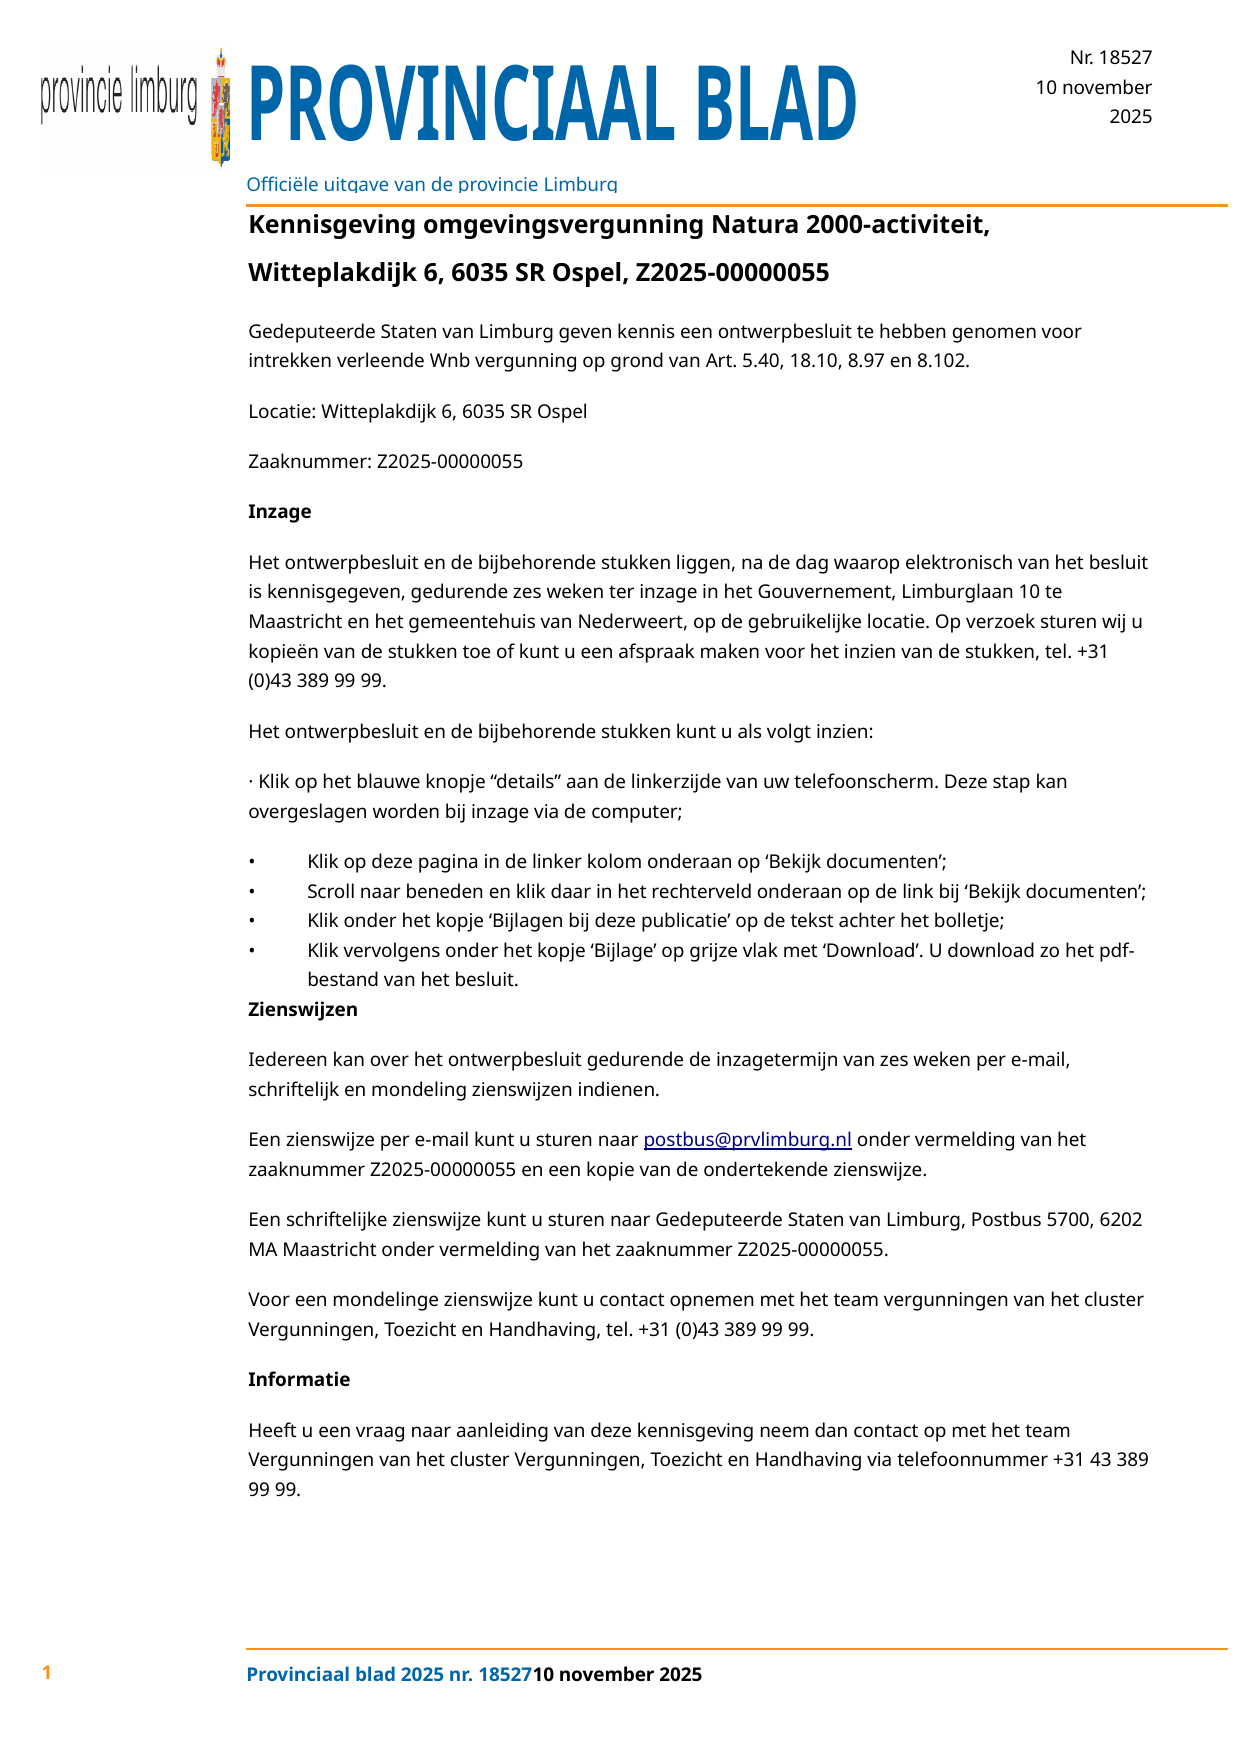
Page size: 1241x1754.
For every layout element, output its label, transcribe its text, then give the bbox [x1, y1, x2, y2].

text Het ontwerpbesluit en de bijbehorende stukken kunt u als volgt inzien: [248, 718, 1152, 744]
list Klik op deze pagina in de linker kolom onderaan op ‘Bekijk documenten’; [248, 848, 1152, 874]
list Klik onder het kopje ‘Bijlagen bij deze publicatie’ op de tekst achter het bolletje; [248, 907, 1152, 933]
text Zaaknummer: Z2025-00000055 [248, 448, 1152, 474]
text Zienswijzen [248, 996, 1152, 1022]
text Inzage [248, 499, 1152, 524]
list Scroll naar beneden en klik daar in het rechterveld onderaan op de link bij ‘Bekijk documenten’; [248, 878, 1152, 904]
list Klik vervolgens onder het kopje ‘Bijlage’ op grijze vlak met ‘Download’. U download zo het pdf-bestand van het besluit. [248, 937, 1152, 992]
text Iedereen kan over het ontwerpbesluit gedurende de inzagetermijn van zes weken per e-mail, schriftelijk en mondeling zienswijzen indienen. [248, 1047, 1152, 1102]
text Een zienswijze per e-mail kunt u sturen naar postbus@prvlimburg.nl onder vermelding van het zaaknummer Z2025-00000055 en een kopie van de ondertekende zienswijze. [248, 1127, 1152, 1182]
text Informatie [248, 1367, 1152, 1392]
text Voor een mondelinge zienswijze kunt u contact opnemen met het team vergunningen van het cluster Vergunningen, Toezicht en Handhaving, tel. +31 (0)43 389 99 99. [248, 1287, 1152, 1342]
text · Klik op het blauwe knopje “details” aan de linkerzijde van uw telefoonscherm. Deze stap kan overgeslagen worden bij inzage via de computer; [248, 768, 1152, 824]
picture [41, 47, 231, 172]
text Het ontwerpbesluit en de bijbehorende stukken liggen, na de dag waarop elektronisch van het besluit is kennisgegeven, gedurende zes weken ter inzage in het Gouvernement, Limburglaan 10 te Maastricht en het gemeentehuis van Nederweert, op de gebruikelijke locatie. Op verzoek sturen wij u kopieën van de stukken toe of kunt u een afspraak maken voor het inzien van de stukken, tel. +31 (0)43 389 99 99. [248, 549, 1152, 693]
text Kennisgeving omgevingsvergunning Natura 2000-activiteit, Witteplakdijk 6, 6035 SR Ospel, Z2025-00000055 [248, 207, 1152, 288]
text Een schriftelijke zienswijze kunt u sturen naar Gedeputeerde Staten van Limburg, Postbus 5700, 6202 MA Maastricht onder vermelding van het zaaknummer Z2025-00000055. [248, 1207, 1152, 1262]
text Gedeputeerde Staten van Limburg geven kennis een ontwerpbesluit te hebben genomen voor intrekken verleende Wnb vergunning op grond van Art. 5.40, 18.10, 8.97 en 8.102. [248, 318, 1152, 373]
text Locatie: Witteplakdijk 6, 6035 SR Ospel [248, 398, 1152, 424]
text Heeft u een vraag naar aanleiding van deze kennisgeving neem dan contact op met het team Vergunningen van het cluster Vergunningen, Toezicht en Handhaving via telefoonnummer +31 43 389 99 99. [248, 1417, 1152, 1502]
